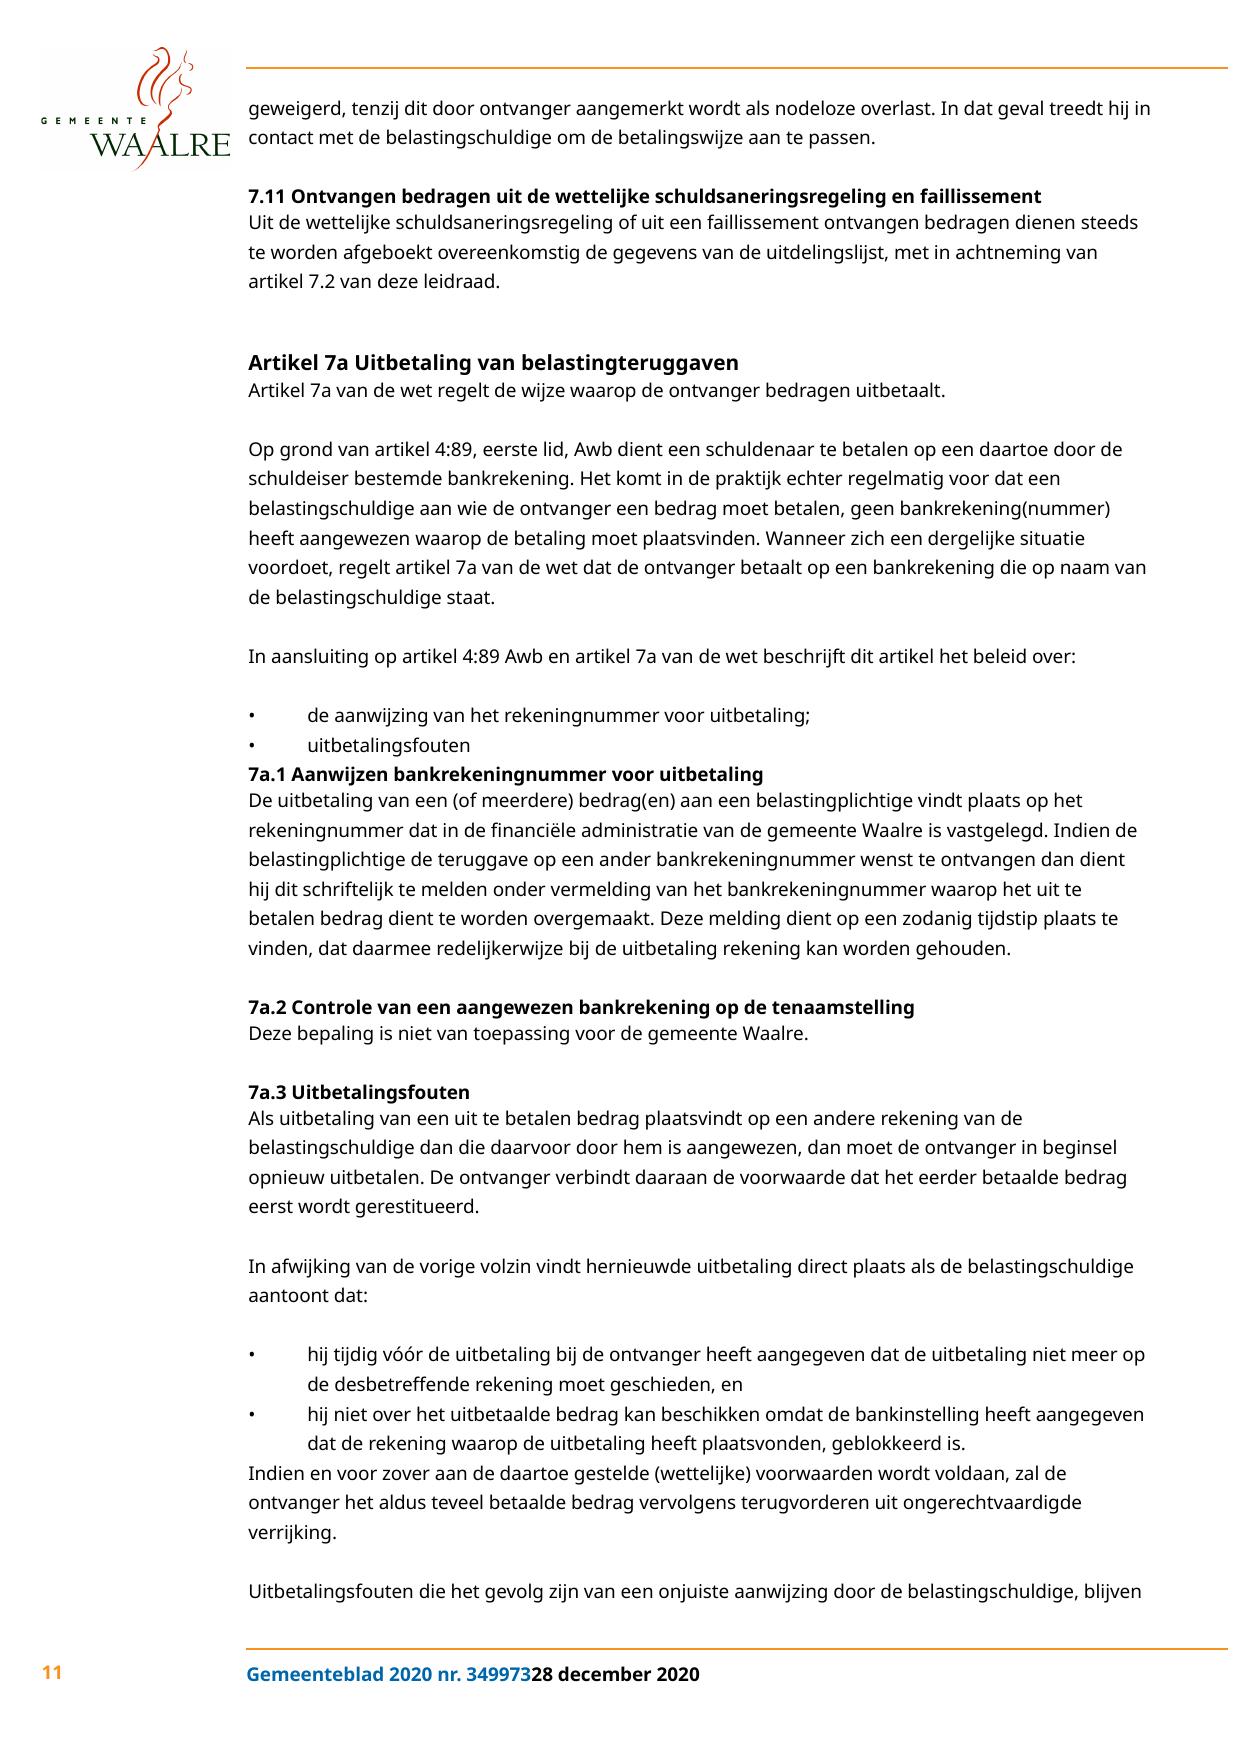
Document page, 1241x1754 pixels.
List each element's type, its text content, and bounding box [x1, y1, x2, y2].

picture [41, 47, 231, 172]
list hij tijdig vóór de uitbetaling bij de ontvanger heeft aangegeven dat de uitbetaling niet meer op de desbetreffende rekening moet geschieden, en [248, 1342, 1152, 1397]
text Op grond van artikel 4:89, eerste lid, Awb dient een schuldenaar te betalen op een daartoe door de schuldeiser bestemde bankrekening. Het komt in de praktijk echter regelmatig voor dat een belastingschuldige aan wie de ontvanger een bedrag moet betalen, geen bankrekening(nummer) heeft aangewezen waarop de betaling moet plaatsvinden. Wanneer zich een dergelijke situatie voordoet, regelt artikel 7a van de wet dat de ontvanger betaalt op een bankrekening die op naam van de belastingschuldige staat. [248, 436, 1152, 610]
text Als uitbetaling van een uit te betalen bedrag plaatsvindt op een andere rekening van de belastingschuldige dan die daarvoor door hem is aangewezen, dan moet de ontvanger in beginsel opnieuw uitbetalen. De ontvanger verbindt daaraan de voorwaarde dat het eerder betaalde bedrag eerst wordt gerestitueerd. [248, 1105, 1152, 1219]
text 7a.3 Uitbetalingsfouten [248, 1079, 1152, 1105]
text In aansluiting op artikel 4:89 Awb en artikel 7a van de wet beschrijft dit artikel het beleid over: [248, 643, 1152, 669]
text Artikel 7a van de wet regelt de wijze waarop de ontvanger bedragen uitbetaalt. [248, 377, 1152, 403]
text De uitbetaling van een (of meerdere) bedrag(en) aan een belastingplichtige vindt plaats op het rekeningnummer dat in de financiële administratie van de gemeente Waalre is vastgelegd. Indien de belastingplichtige de teruggave op een ander bankrekeningnummer wenst te ontvangen dan dient hij dit schriftelijk te melden onder vermelding van het bankrekeningnummer waarop het uit te betalen bedrag dient te worden overgemaakt. Deze melding dient op een zodanig tijdstip plaats te vinden, dat daarmee redelijkerwijze bij de uitbetaling rekening kan worden gehouden. [248, 787, 1152, 961]
text Uit de wettelijke schuldsaneringsregeling of uit een faillissement ontvangen bedragen dienen steeds te worden afgeboekt overeenkomstig de gegevens van de uitdelingslijst, met in achtneming van artikel 7.2 van deze leidraad. [248, 209, 1152, 294]
text Indien en voor zover aan de daartoe gestelde (wettelijke) voorwaarden wordt voldaan, zal de ontvanger het aldus teveel betaalde bedrag vervolgens terugvorderen uit ongerechtvaardigde verrijking. [248, 1460, 1152, 1545]
text 7a.2 Controle van een aangewezen bankrekening op de tenaamstelling [248, 994, 1152, 1020]
text geweigerd, tenzij dit door ontvanger aangemerkt wordt als nodeloze overlast. In dat geval treedt hij in contact met de belastingschuldige om de betalingswijze aan te passen. [248, 95, 1152, 150]
text Artikel 7a Uitbetaling van belastingteruggaven [248, 348, 1152, 377]
text Deze bepaling is niet van toepassing voor de gemeente Waalre. [248, 1020, 1152, 1046]
text 7.11 Ontvangen bedragen uit de wettelijke schuldsaneringsregeling en faillissement [248, 183, 1152, 209]
text In afwijking van de vorige volzin vindt hernieuwde uitbetaling direct plaats als de belastingschuldige aantoont dat: [248, 1253, 1152, 1308]
text Uitbetalingsfouten die het gevolg zijn van een onjuiste aanwijzing door de belastingschuldige, blijven [248, 1578, 1152, 1604]
list hij niet over het uitbetaalde bedrag kan beschikken omdat de bankinstelling heeft aangegeven dat de rekening waarop de uitbetaling heeft plaatsvonden, geblokkeerd is. [248, 1401, 1152, 1456]
text 7a.1 Aanwijzen bankrekeningnummer voor uitbetaling [248, 761, 1152, 787]
list de aanwijzing van het rekeningnummer voor uitbetaling; [248, 702, 1152, 728]
list uitbetalingsfouten [248, 732, 1152, 758]
